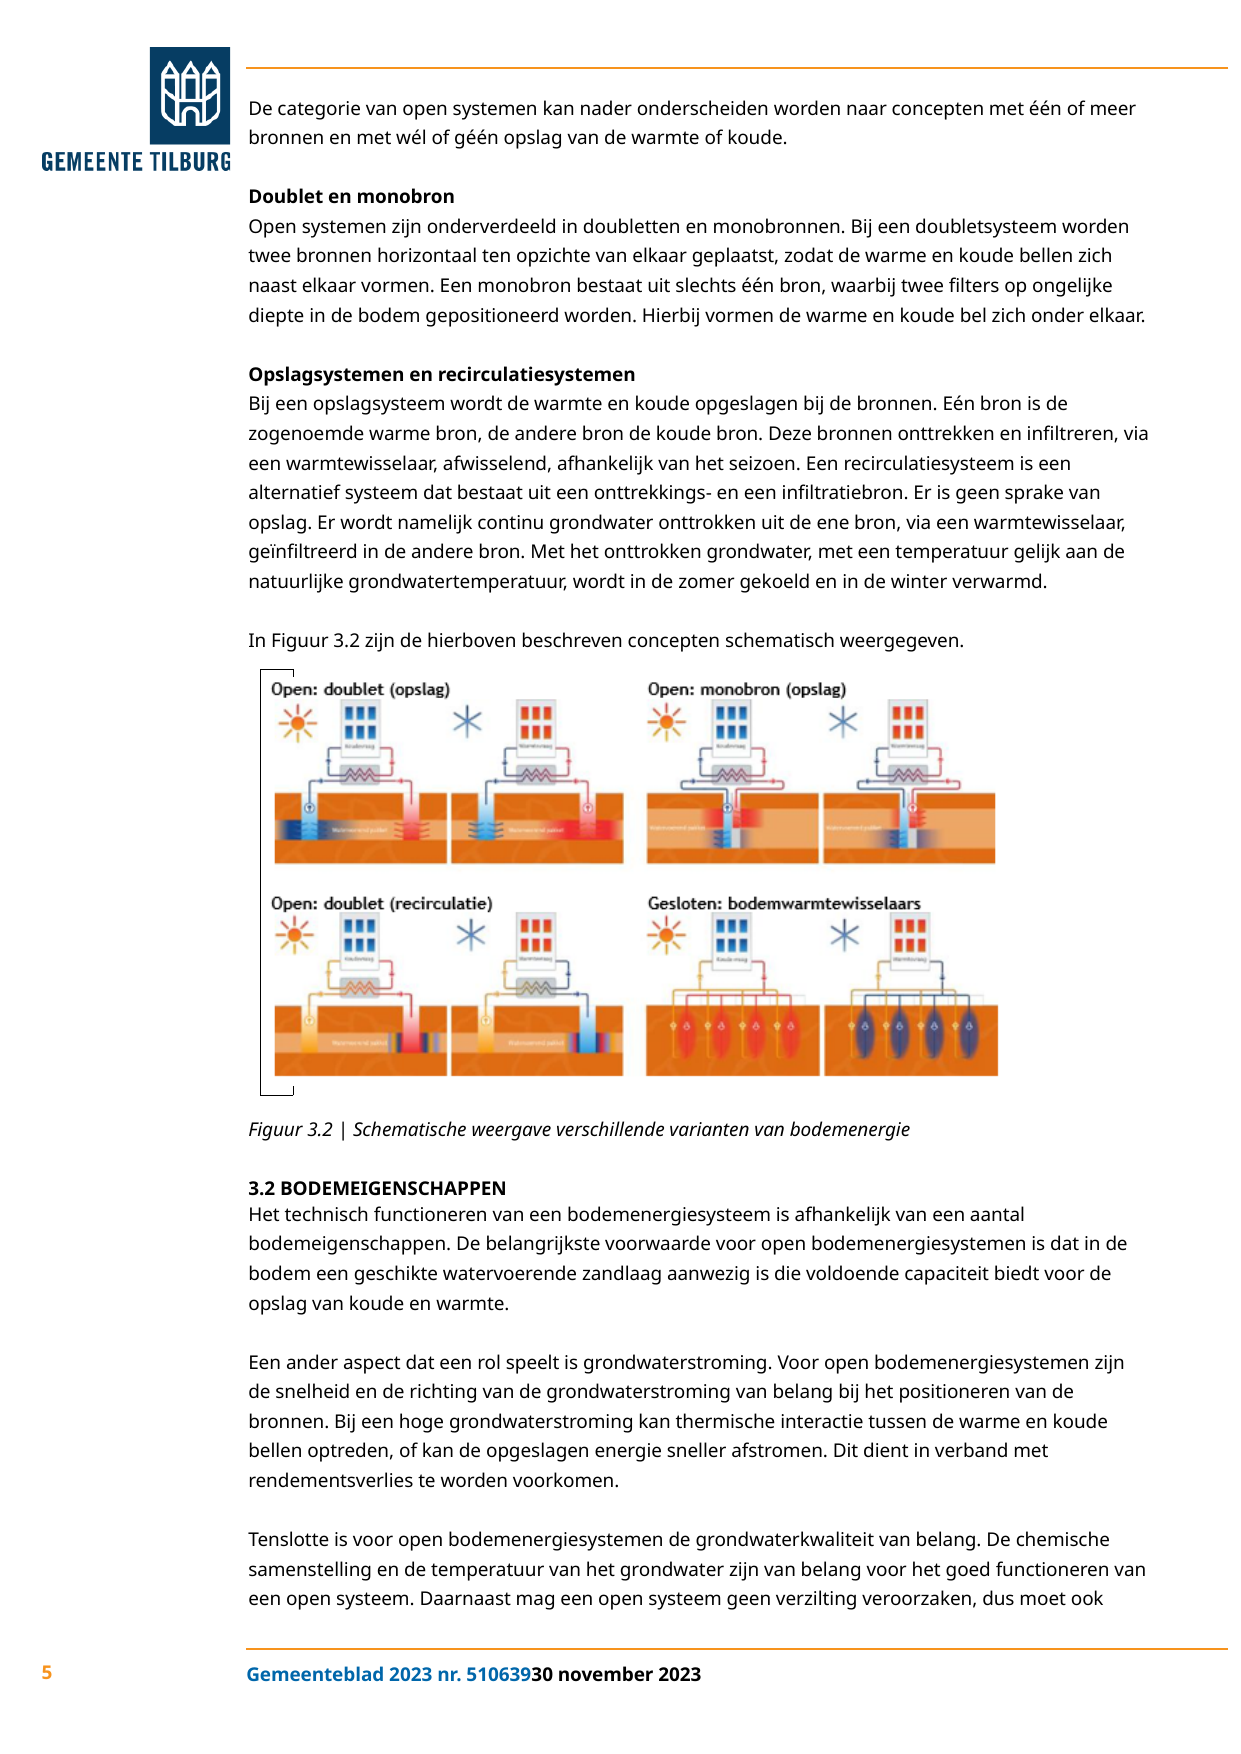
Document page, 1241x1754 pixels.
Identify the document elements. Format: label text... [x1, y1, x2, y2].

text Tenslotte is voor open bodemenergiesystemen de grondwaterkwaliteit van belang. De chemische samenstelling en de temperatuur van het grondwater zijn van belang voor het goed functioneren van een open systeem. Daarnaast mag een open systeem geen verzilting veroorzaken, dus moet ook [248, 1526, 1152, 1611]
picture [41, 47, 231, 172]
text Het technisch functioneren van een bodemenergiesysteem is afhankelijk van een aantal bodemeigenschappen. De belangrijkste voorwaarde voor open bodemenergiesystemen is dat in de bodem een geschikte watervoerende zandlaag aanwezig is die voldoende capaciteit biedt voor de opslag van koude en warmte. [248, 1201, 1152, 1315]
text Open systemen zijn onderverdeeld in doubletten en monobronnen. Bij een doubletsysteem worden twee bronnen horizontaal ten opzichte van elkaar geplaatst, zodat de warme en koude bellen zich naast elkaar vormen. Een monobron bestaat uit slechts één bron, waarbij twee filters op ongelijke diepte in de bodem gepositioneerd worden. Hierbij vormen de warme en koude bel zich onder elkaar. [248, 213, 1152, 328]
picture [268, 677, 1008, 1086]
text Bij een opslagsysteem wordt de warmte en koude opgeslagen bij de bronnen. Eén bron is de zogenoemde warme bron, de andere bron de koude bron. Deze bronnen onttrekken en infiltreren, via een warmtewisselaar, afwisselend, afhankelijk van het seizoen. Een recirculatiesysteem is een alternatief systeem dat bestaat uit een onttrekkings- en een infiltratiebron. Er is geen sprake van opslag. Er wordt namelijk continu grondwater onttrokken uit de ene bron, via een warmtewisselaar, geïnfiltreerd in de andere bron. Met het onttrokken grondwater, met een temperatuur gelijk aan de natuurlijke grondwatertemperatuur, wordt in de zomer gekoeld en in de winter verwarmd. [248, 391, 1152, 594]
text 3.2 BODEMEIGENSCHAPPEN [248, 1175, 1152, 1201]
text Figuur 3.2 | Schematische weergave verschillende varianten van bodemenergie [248, 1116, 1152, 1142]
text Een ander aspect dat een rol speelt is grondwaterstroming. Voor open bodemenergiesystemen zijn de snelheid en de richting van de grondwaterstroming van belang bij het positioneren van de bronnen. Bij een hoge grondwaterstroming kan thermische interactie tussen de warme en koude bellen optreden, of kan de opgeslagen energie sneller afstromen. Dit dient in verband met rendementsverlies te worden voorkomen. [248, 1349, 1152, 1493]
text Doublet en monobron [248, 183, 1152, 209]
text In Figuur 3.2 zijn de hierboven beschreven concepten schematisch weergegeven. [248, 627, 1152, 653]
text Opslagsystemen en recirculatiesystemen [248, 361, 1152, 387]
text De categorie van open systemen kan nader onderscheiden worden naar concepten met één of meer bronnen en met wél of géén opslag van de warmte of koude. [248, 95, 1152, 150]
